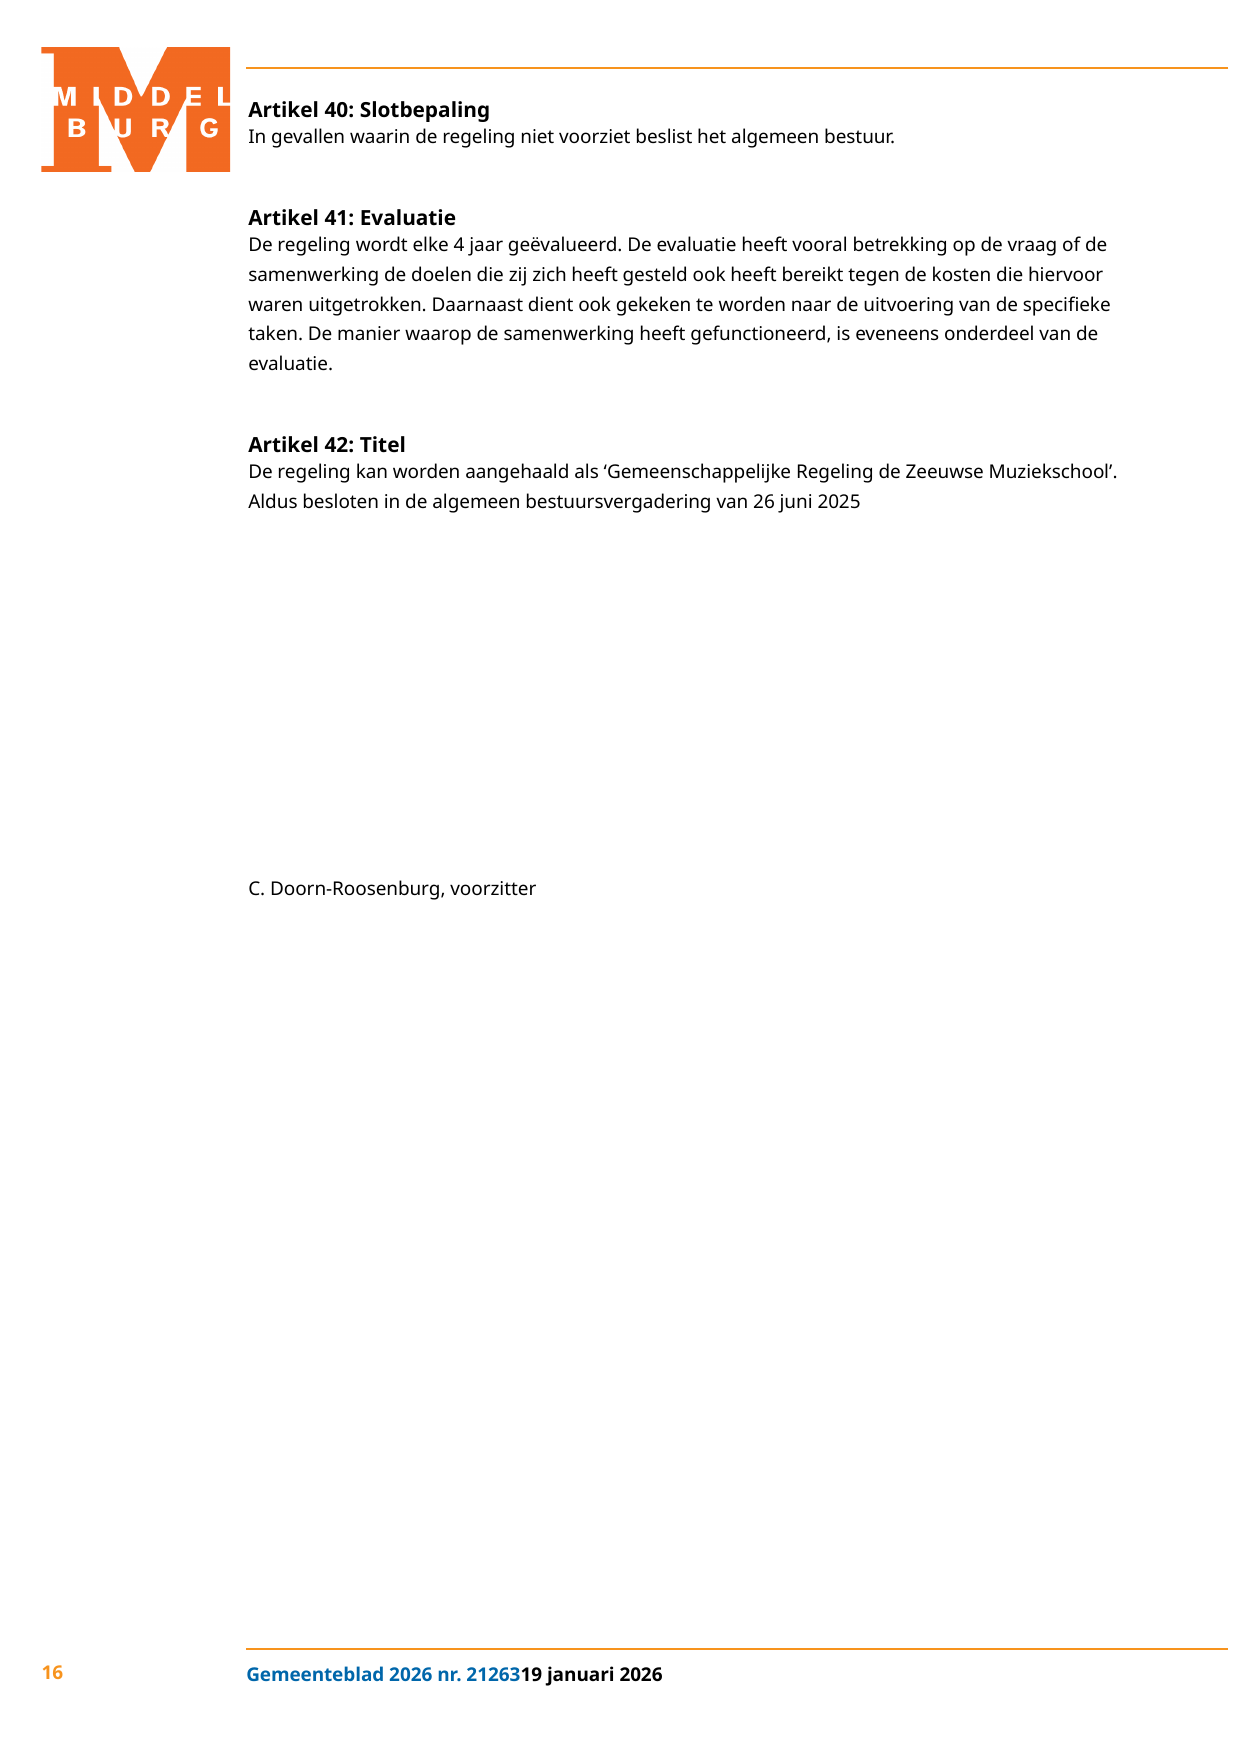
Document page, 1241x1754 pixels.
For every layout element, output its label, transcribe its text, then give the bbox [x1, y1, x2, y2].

text Artikel 40: Slotbepaling [248, 95, 1152, 123]
picture [41, 47, 231, 172]
text C. Doorn-Roosenburg, voorzitter [248, 875, 1152, 901]
text De regeling kan worden aangehaald als ‘Gemeenschappelijke Regeling de Zeeuwse Muziekschool’. [248, 458, 1152, 484]
text Artikel 41: Evaluatie [248, 203, 1152, 232]
text In gevallen waarin de regeling niet voorziet beslist het algemeen bestuur. [248, 123, 1152, 149]
text Artikel 42: Titel [248, 430, 1152, 458]
text Aldus besloten in de algemeen bestuursvergadering van 26 juni 2025 [248, 488, 1152, 514]
text De regeling wordt elke 4 jaar geëvalueerd. De evaluatie heeft vooral betrekking op de vraag of de samenwerking de doelen die zij zich heeft gesteld ook heeft bereikt tegen de kosten die hiervoor waren uitgetrokken. Daarnaast dient ook gekeken te worden naar de uitvoering van de specifieke taken. De manier waarop de samenwerking heeft gefunctioneerd, is eveneens onderdeel van de evaluatie. [248, 232, 1152, 376]
